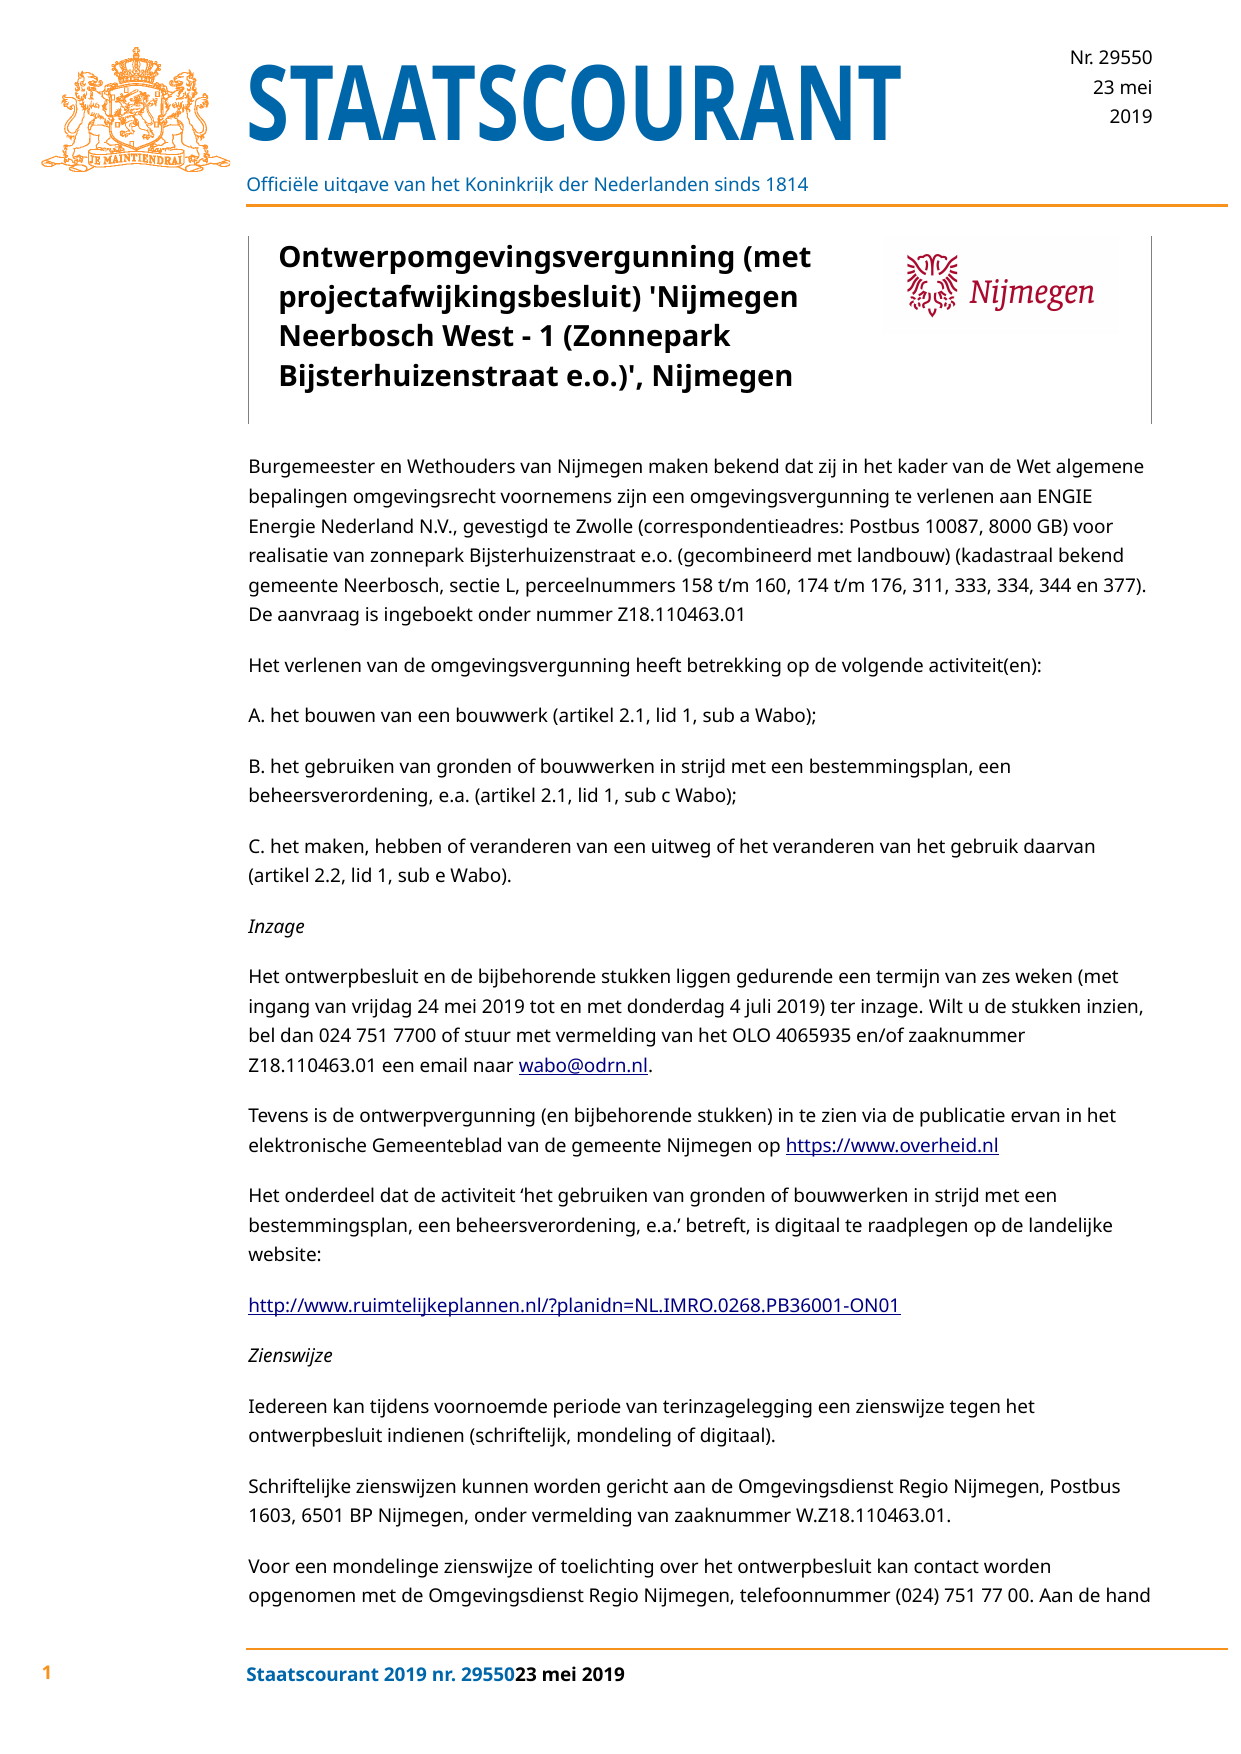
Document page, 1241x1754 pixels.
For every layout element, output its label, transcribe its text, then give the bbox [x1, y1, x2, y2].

text Voor een mondelinge zienswijze of toelichting over het ontwerpbesluit kan contact worden opgenomen met de Omgevingsdienst Regio Nijmegen, telefoonnummer (024) 751 77 00. Aan de hand [248, 1553, 1152, 1608]
text Schriftelijke zienswijzen kunnen worden gericht aan de Omgevingsdienst Regio Nijmegen, Postbus 1603, 6501 BP Nijmegen, onder vermelding van zaaknummer W.Z18.110463.01. [248, 1473, 1152, 1528]
text Tevens is de ontwerpvergunning (en bijbehorende stukken) in te zien via de publicatie ervan in het elektronische Gemeenteblad van de gemeente Nijmegen op https://www.overheid.nl [248, 1102, 1152, 1158]
text Het verlenen van de omgevingsvergunning heeft betrekking op de volgende activiteit(en): [248, 652, 1152, 678]
picture [882, 236, 1119, 334]
text C. het maken, hebben of veranderen van een uitweg of het veranderen van het gebruik daarvan (artikel 2.2, lid 1, sub e Wabo). [248, 833, 1152, 888]
text Het onderdeel dat de activiteit ‘het gebruiken van gronden of bouwwerken in strijd met een bestemmingsplan, een beheersverordening, e.a.’ betreft, is digitaal te raadplegen op de landelijke website: [248, 1182, 1152, 1267]
text B. het gebruiken van gronden of bouwwerken in strijd met een bestemmingsplan, een beheersverordening, e.a. (artikel 2.1, lid 1, sub c Wabo); [248, 753, 1152, 808]
text Het ontwerpbesluit en de bijbehorende stukken liggen gedurende een termijn van zes weken (met ingang van vrijdag 24 mei 2019 tot en met donderdag 4 juli 2019) ter inzage. Wilt u de stukken inzien, bel dan 024 751 7700 of stuur met vermelding van het OLO 4065935 en/of zaaknummer Z18.110463.01 een email naar wabo@odrn.nl. [248, 963, 1152, 1078]
text http://www.ruimtelijkeplannen.nl/?planidn=NL.IMRO.0268.PB36001-ON01 [248, 1292, 1152, 1318]
text A. het bouwen van een bouwwerk (artikel 2.1, lid 1, sub a Wabo); [248, 702, 1152, 728]
text Inzage [248, 913, 1152, 938]
table_header Ontwerpomgevingsvergunning (met projectafwijkingsbesluit) 'Nijmegen Neerbosch West - 1 (Zonnepark Bijsterhuizenstraat e.o.)', Nijmegen [249, 236, 850, 424]
table_header [850, 236, 1151, 424]
text Burgemeester en Wethouders van Nijmegen maken bekend dat zij in het kader van de Wet algemene bepalingen omgevingsrecht voornemens zijn een omgevingsvergunning te verlenen aan ENGIE Energie Nederland N.V., gevestigd te Zwolle (correspondentieadres: Postbus 10087, 8000 GB) voor realisatie van zonnepark Bijsterhuizenstraat e.o. (gecombineerd met landbouw) (kadastraal bekend gemeente Neerbosch, sectie L, perceelnummers 158 t/m 160, 174 t/m 176, 311, 333, 334, 344 en 377). De aanvraag is ingeboekt onder nummer Z18.110463.01 [248, 454, 1152, 627]
text Iedereen kan tijdens voornoemde periode van terinzagelegging een zienswijze tegen het ontwerpbesluit indienen (schriftelijk, mondeling of digitaal). [248, 1393, 1152, 1448]
text Zienswijze [248, 1342, 1152, 1368]
picture [41, 47, 231, 172]
